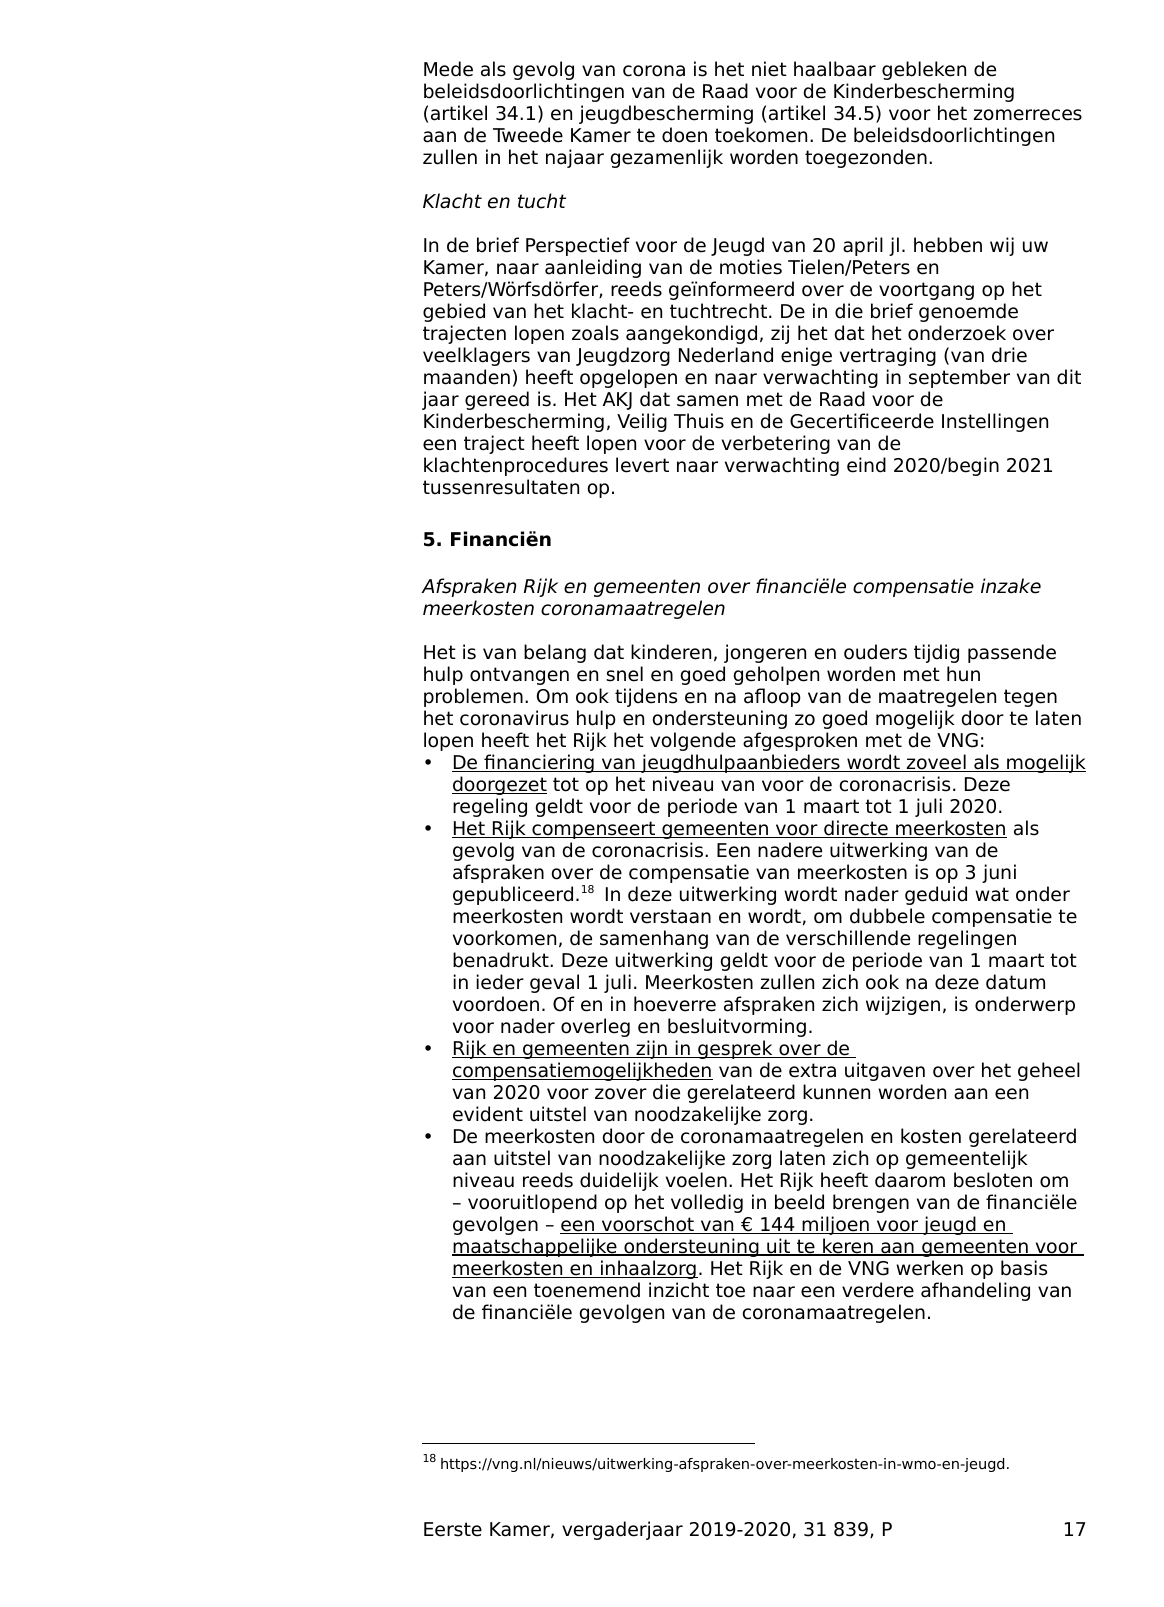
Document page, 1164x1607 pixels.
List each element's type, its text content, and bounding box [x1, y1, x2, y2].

text In de brief Perspectief voor de Jeugd van 20 april jl. hebben wij uw Kamer, naar aanleiding van de moties Tielen/Peters en Peters/Wörfsdörfer, reeds geïnformeerd over de voortgang op het gebied van het klacht- en tuchtrecht. De in die brief genoemde trajecten lopen zoals aangekondigd, zij het dat het onderzoek over veelklagers van Jeugdzorg Nederland enige vertraging (van drie maanden) heeft opgelopen en naar verwachting in september van dit jaar gereed is. Het AKJ dat samen met de Raad voor de Kinderbescherming, Veilig Thuis en de Gecertificeerde Instellingen een traject heeft lopen voor de verbetering van de klachtenprocedures levert naar verwachting eind 2020/begin 2021 tussenresultaten op. [422, 235, 1087, 499]
subtitle 5. Financiën [422, 529, 1087, 551]
text • De meerkosten door de coronamaatregelen en kosten gerelateerd aan uitstel van noodzakelijke zorg laten zich op gemeentelijk niveau reeds duidelijk voelen. Het Rijk heeft daarom besloten om – vooruitlopend op het volledig in beeld brengen van de financiële gevolgen – een voorschot van € 144 miljoen voor jeugd en maatschappelijke ondersteuning uit te keren aan gemeenten voor meerkosten en inhaalzorg. Het Rijk en de VNG werken op basis van een toenemend inzicht toe naar een verdere afhandeling van de financiële gevolgen van de coronamaatregelen. [422, 1126, 1087, 1323]
text • Rijk en gemeenten zijn in gesprek over de compensatiemogelijkheden van de extra uitgaven over het geheel van 2020 voor zover die gerelateerd kunnen worden aan een evident uitstel van noodzakelijke zorg. [422, 1038, 1087, 1126]
text • Het Rijk compenseert gemeenten voor directe meerkosten als gevolg van de coronacrisis. Een nadere uitwerking van de afspraken over de compensatie van meerkosten is op 3 juni gepubliceerd. In deze uitwerking wordt nader geduid wat onder meerkosten wordt verstaan en wordt, om dubbele compensatie te voorkomen, de samenhang van de verschillende regelingen benadrukt. Deze uitwerking geldt voor de periode van 1 maart tot in ieder geval 1 juli. Meerkosten zullen zich ook na deze datum voordoen. Of en in hoeverre afspraken zich wijzigen, is onderwerp voor nader overleg en besluitvorming. [422, 818, 1087, 1038]
text https://vng.nl/nieuws/uitwerking-afspraken-over-meerkosten-in-wmo-en-jeugd. [422, 1452, 1087, 1474]
subtitle Afspraken Rijk en gemeenten over financiële compensatie inzake meerkosten coronamaatregelen [422, 576, 1087, 620]
text Het is van belang dat kinderen, jongeren en ouders tijdig passende hulp ontvangen en snel en goed geholpen worden met hun problemen. Om ook tijdens en na afloop van de maatregelen tegen het coronavirus hulp en ondersteuning zo goed mogelijk door te laten lopen heeft het Rijk het volgende afgesproken met de VNG: [422, 642, 1087, 752]
text • De financiering van jeugdhulpaanbieders wordt zoveel als mogelijk doorgezet tot op het niveau van voor de coronacrisis. Deze regeling geldt voor de periode van 1 maart tot 1 juli 2020. [422, 752, 1087, 818]
text Mede als gevolg van corona is het niet haalbaar gebleken de beleidsdoorlichtingen van de Raad voor de Kinderbescherming (artikel 34.1) en jeugdbescherming (artikel 34.5) voor het zomerreces aan de Tweede Kamer te doen toekomen. De beleidsdoorlichtingen zullen in het najaar gezamenlijk worden toegezonden. [422, 59, 1087, 169]
subtitle Klacht en tucht [422, 191, 1087, 213]
